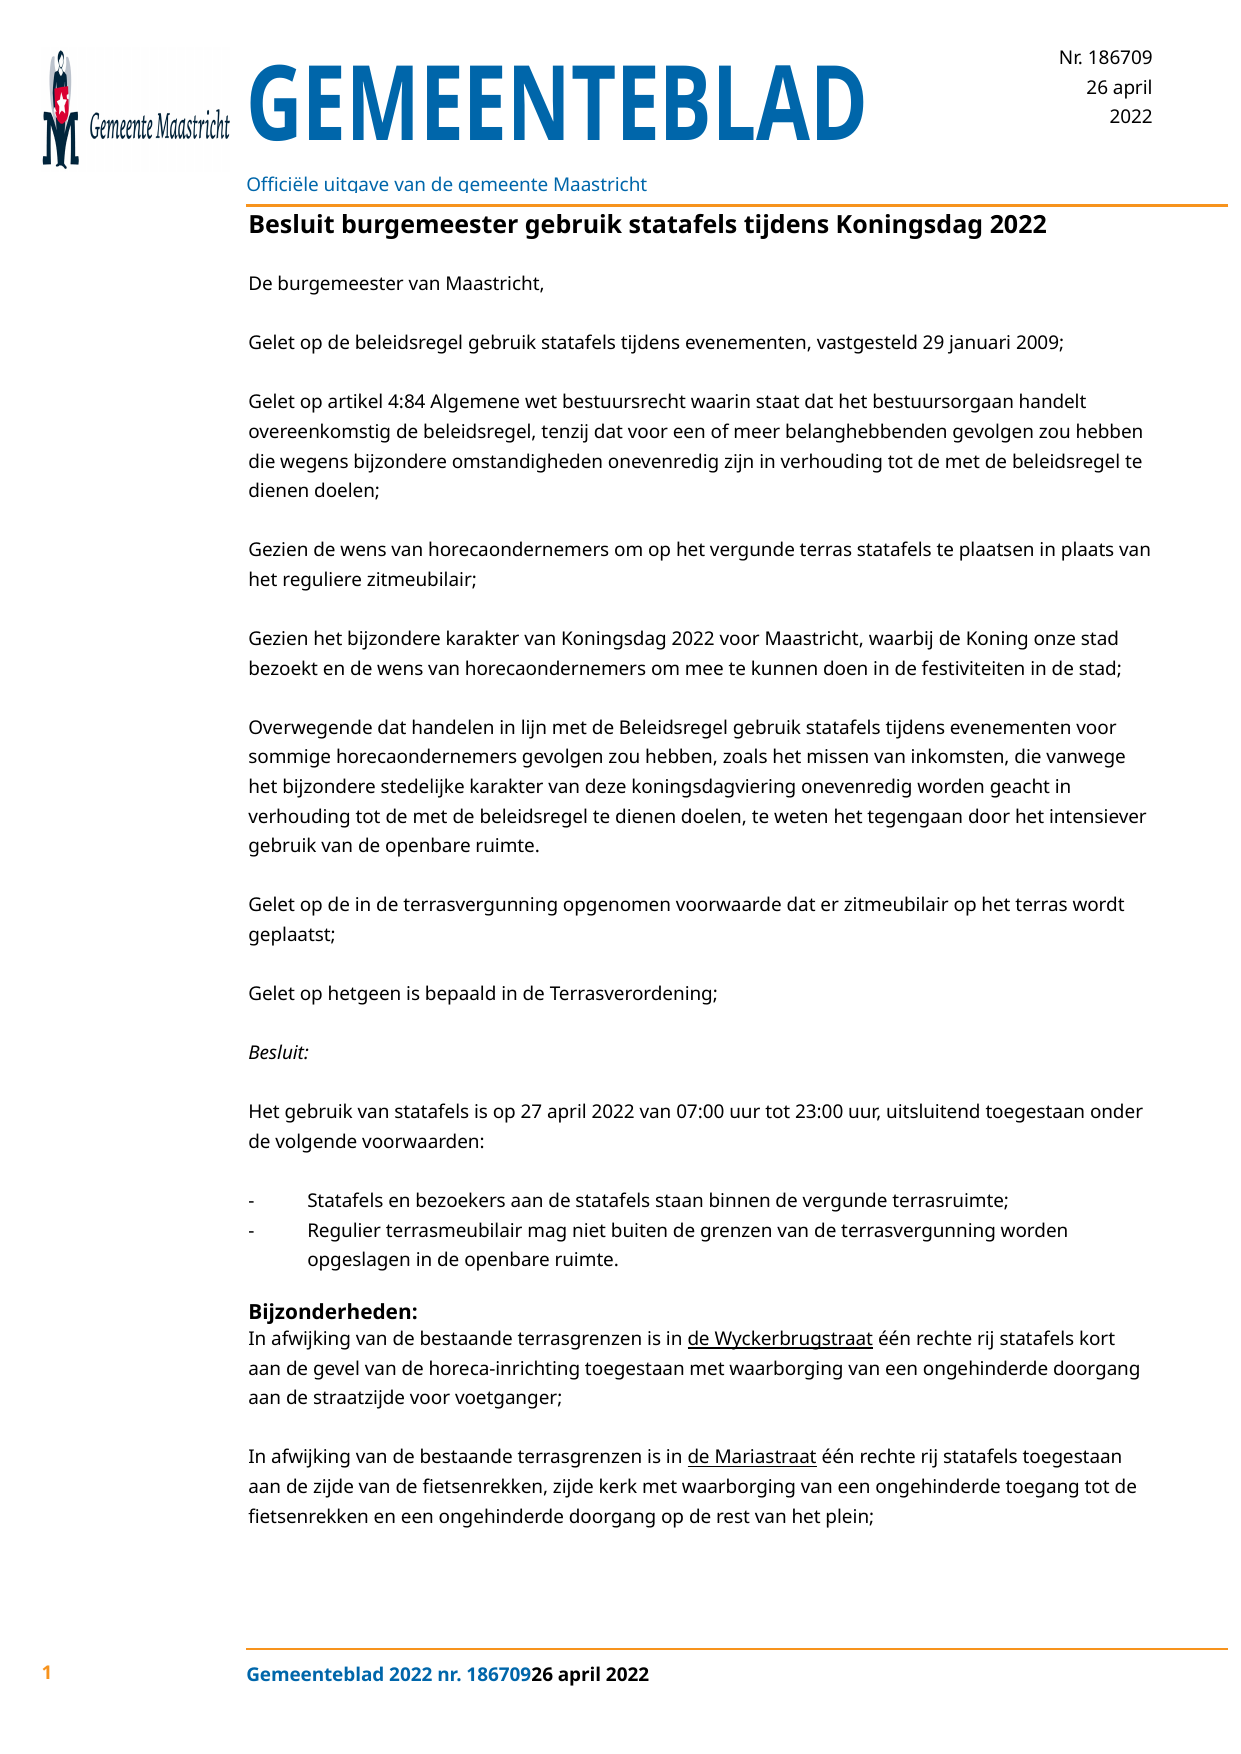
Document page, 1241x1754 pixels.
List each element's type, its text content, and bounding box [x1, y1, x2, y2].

text Gelet op de in de terrasvergunning opgenomen voorwaarde dat er zitmeubilair op het terras wordt geplaatst; [248, 892, 1152, 947]
list Regulier terrasmeubilair mag niet buiten de grenzen van de terrasvergunning worden opgeslagen in de openbare ruimte. [248, 1217, 1152, 1272]
text Gezien het bijzondere karakter van Koningsdag 2022 voor Maastricht, waarbij de Koning onze stad bezoekt en de wens van horecaondernemers om mee te kunnen doen in de festiviteiten in de stad; [248, 625, 1152, 681]
list Statafels en bezoekers aan de statafels staan binnen de vergunde terrasruimte; [248, 1187, 1152, 1213]
text Het gebruik van statafels is op 27 april 2022 van 07:00 uur tot 23:00 uur, uitsluitend toegestaan onder de volgende voorwaarden: [248, 1099, 1152, 1154]
text In afwijking van de bestaande terrasgrenzen is in de Mariastraat één rechte rij statafels toegestaan aan de zijde van de fietsenrekken, zijde kerk met waarborging van een ongehinderde toegang tot de fietsenrekken en een ongehinderde doorgang op de rest van het plein; [248, 1444, 1152, 1529]
picture [41, 47, 231, 172]
text Overwegende dat handelen in lijn met de Beleidsregel gebruik statafels tijdens evenementen voor sommige horecaondernemers gevolgen zou hebben, zoals het missen van inkomsten, die vanwege het bijzondere stedelijke karakter van deze koningsdagviering onevenredig worden geacht in verhouding tot de met de beleidsregel te dienen doelen, te weten het tegengaan door het intensiever gebruik van de openbare ruimte. [248, 714, 1152, 858]
text De burgemeester van Maastricht, [248, 270, 1152, 296]
text In afwijking van de bestaande terrasgrenzen is in de Wyckerbrugstraat één rechte rij statafels kort aan de gevel van de horeca-inrichting toegestaan met waarborging van een ongehinderde doorgang aan de straatzijde voor voetganger; [248, 1325, 1152, 1410]
text Gelet op artikel 4:84 Algemene wet bestuursrecht waarin staat dat het bestuursorgaan handelt overeenkomstig de beleidsregel, tenzij dat voor een of meer belanghebbenden gevolgen zou hebben die wegens bijzondere omstandigheden onevenredig zijn in verhouding tot de met de beleidsregel te dienen doelen; [248, 389, 1152, 503]
text Gelet op hetgeen is bepaald in de Terrasverordening; [248, 980, 1152, 1006]
text Bijzonderheden: [248, 1297, 1152, 1325]
text Gezien de wens van horecaondernemers om op het vergunde terras statafels te plaatsen in plaats van het reguliere zitmeubilair; [248, 537, 1152, 592]
text Besluit burgemeester gebruik statafels tijdens Koningsdag 2022 [248, 207, 1152, 241]
text Besluit: [248, 1039, 1152, 1065]
text Gelet op de beleidsregel gebruik statafels tijdens evenementen, vastgesteld 29 januari 2009; [248, 329, 1152, 355]
